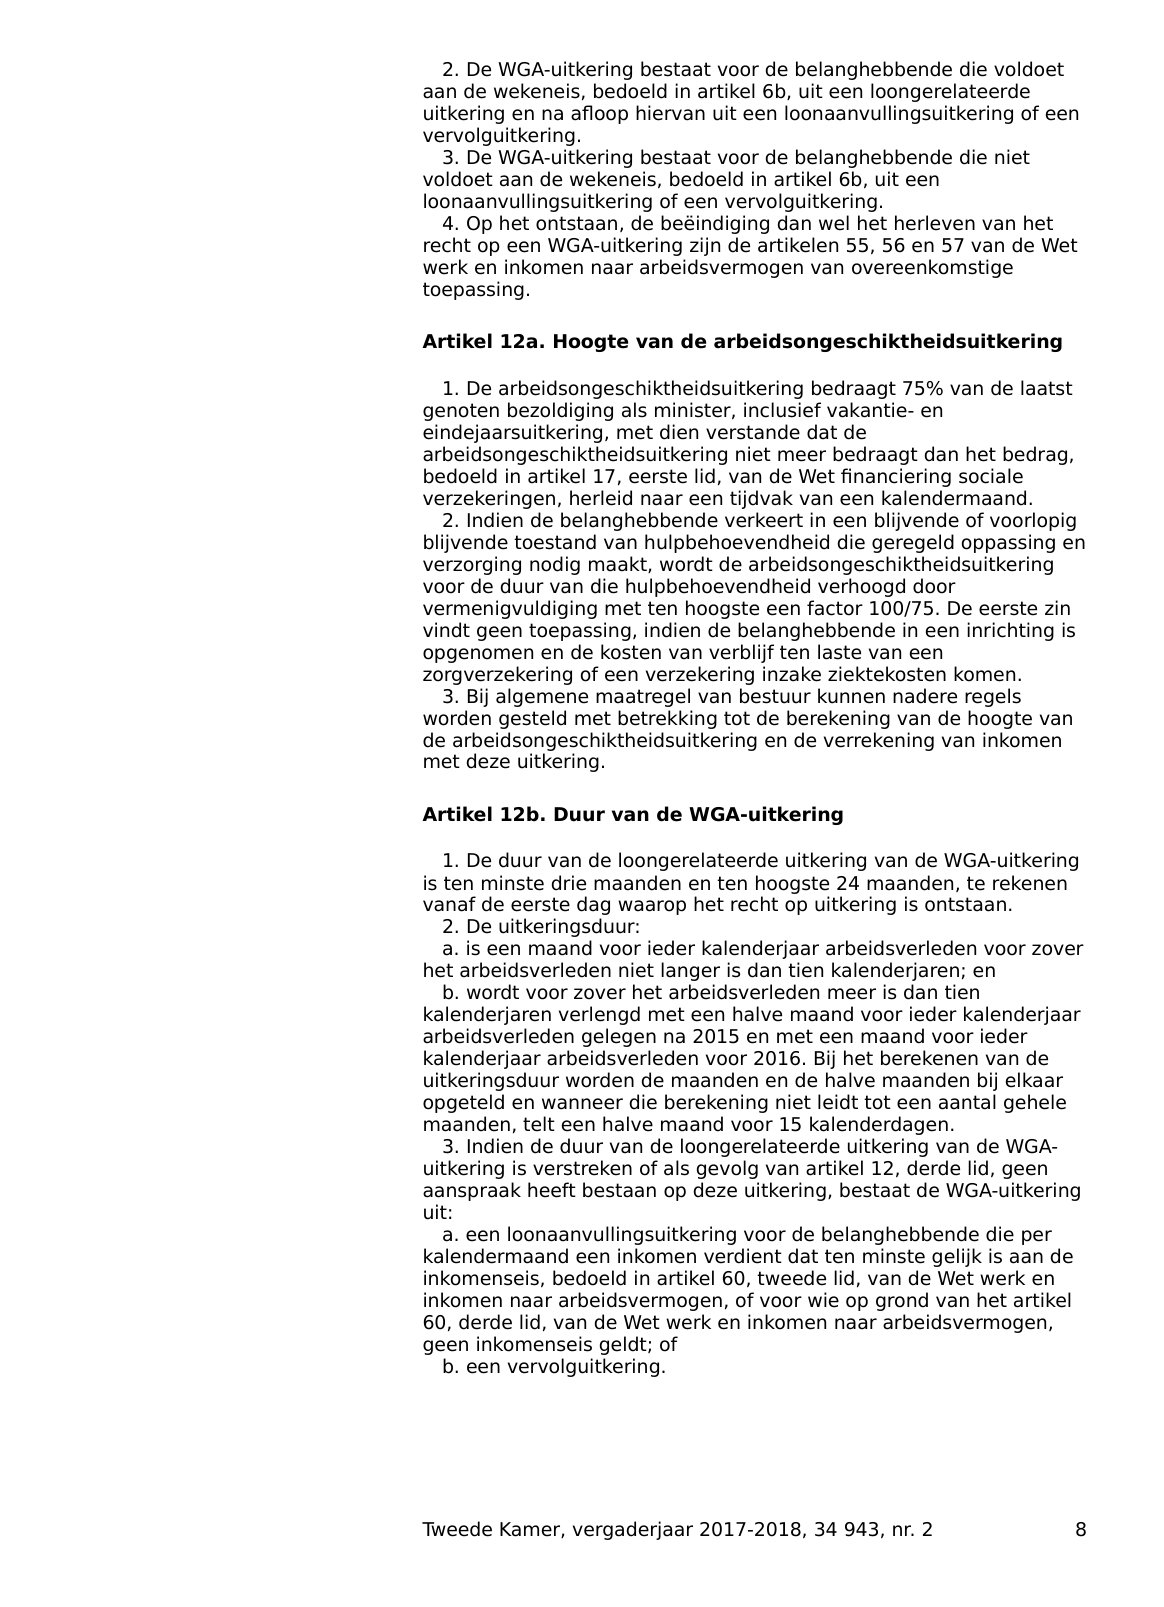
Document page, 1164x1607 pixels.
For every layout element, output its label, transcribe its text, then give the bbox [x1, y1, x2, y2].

text 1. De arbeidsongeschiktheidsuitkering bedraagt 75% van de laatst genoten bezoldiging als minister, inclusief vakantie- en eindejaarsuitkering, met dien verstande dat de arbeidsongeschiktheidsuitkering niet meer bedraagt dan het bedrag, bedoeld in artikel 17, eerste lid, van de Wet financiering sociale verzekeringen, herleid naar een tijdvak van een kalendermaand. [422, 378, 1087, 510]
text 2. Indien de belanghebbende verkeert in een blijvende of voorlopig blijvende toestand van hulpbehoevendheid die geregeld oppassing en verzorging nodig maakt, wordt de arbeidsongeschiktheidsuitkering voor de duur van die hulpbehoevendheid verhoogd door vermenigvuldiging met ten hoogste een factor 100/75. De eerste zin vindt geen toepassing, indien de belanghebbende in een inrichting is opgenomen en de kosten van verblijf ten laste van een zorgverzekering of een verzekering inzake ziektekosten komen. [422, 510, 1087, 686]
text 2. De uitkeringsduur: [422, 916, 1087, 938]
subtitle Artikel 12b. Duur van de WGA-uitkering [422, 803, 1087, 825]
text 3. Indien de duur van de loongerelateerde uitkering van de WGA-uitkering is verstreken of als gevolg van artikel 12, derde lid, geen aanspraak heeft bestaan op deze uitkering, bestaat de WGA-uitkering uit: [422, 1136, 1087, 1224]
text 3. Bij algemene maatregel van bestuur kunnen nadere regels worden gesteld met betrekking tot de berekening van de hoogte van de arbeidsongeschiktheidsuitkering en de verrekening van inkomen met deze uitkering. [422, 686, 1087, 773]
text b. wordt voor zover het arbeidsverleden meer is dan tien kalenderjaren verlengd met een halve maand voor ieder kalenderjaar arbeidsverleden gelegen na 2015 en met een maand voor ieder kalenderjaar arbeidsverleden voor 2016. Bij het berekenen van de uitkeringsduur worden de maanden en de halve maanden bij elkaar opgeteld en wanneer die berekening niet leidt tot een aantal gehele maanden, telt een halve maand voor 15 kalenderdagen. [422, 982, 1087, 1136]
text 4. Op het ontstaan, de beëindiging dan wel het herleven van het recht op een WGA-uitkering zijn de artikelen 55, 56 en 57 van de Wet werk en inkomen naar arbeidsvermogen van overeenkomstige toepassing. [422, 213, 1087, 301]
text 1. De duur van de loongerelateerde uitkering van de WGA-uitkering is ten minste drie maanden en ten hoogste 24 maanden, te rekenen vanaf de eerste dag waarop het recht op uitkering is ontstaan. [422, 850, 1087, 916]
text 2. De WGA-uitkering bestaat voor de belanghebbende die voldoet aan de wekeneis, bedoeld in artikel 6b, uit een loongerelateerde uitkering en na afloop hiervan uit een loonaanvullingsuitkering of een vervolguitkering. [422, 59, 1087, 147]
text a. een loonaanvullingsuitkering voor de belanghebbende die per kalendermaand een inkomen verdient dat ten minste gelijk is aan de inkomenseis, bedoeld in artikel 60, tweede lid, van de Wet werk en inkomen naar arbeidsvermogen, of voor wie op grond van het artikel 60, derde lid, van de Wet werk en inkomen naar arbeidsvermogen, geen inkomenseis geldt; of [422, 1224, 1087, 1356]
text a. is een maand voor ieder kalenderjaar arbeidsverleden voor zover het arbeidsverleden niet langer is dan tien kalenderjaren; en [422, 938, 1087, 982]
text 3. De WGA-uitkering bestaat voor de belanghebbende die niet voldoet aan de wekeneis, bedoeld in artikel 6b, uit een loonaanvullingsuitkering of een vervolguitkering. [422, 147, 1087, 213]
text b. een vervolguitkering. [422, 1356, 1087, 1378]
subtitle Artikel 12a. Hoogte van de arbeidsongeschiktheidsuitkering [422, 331, 1087, 353]
